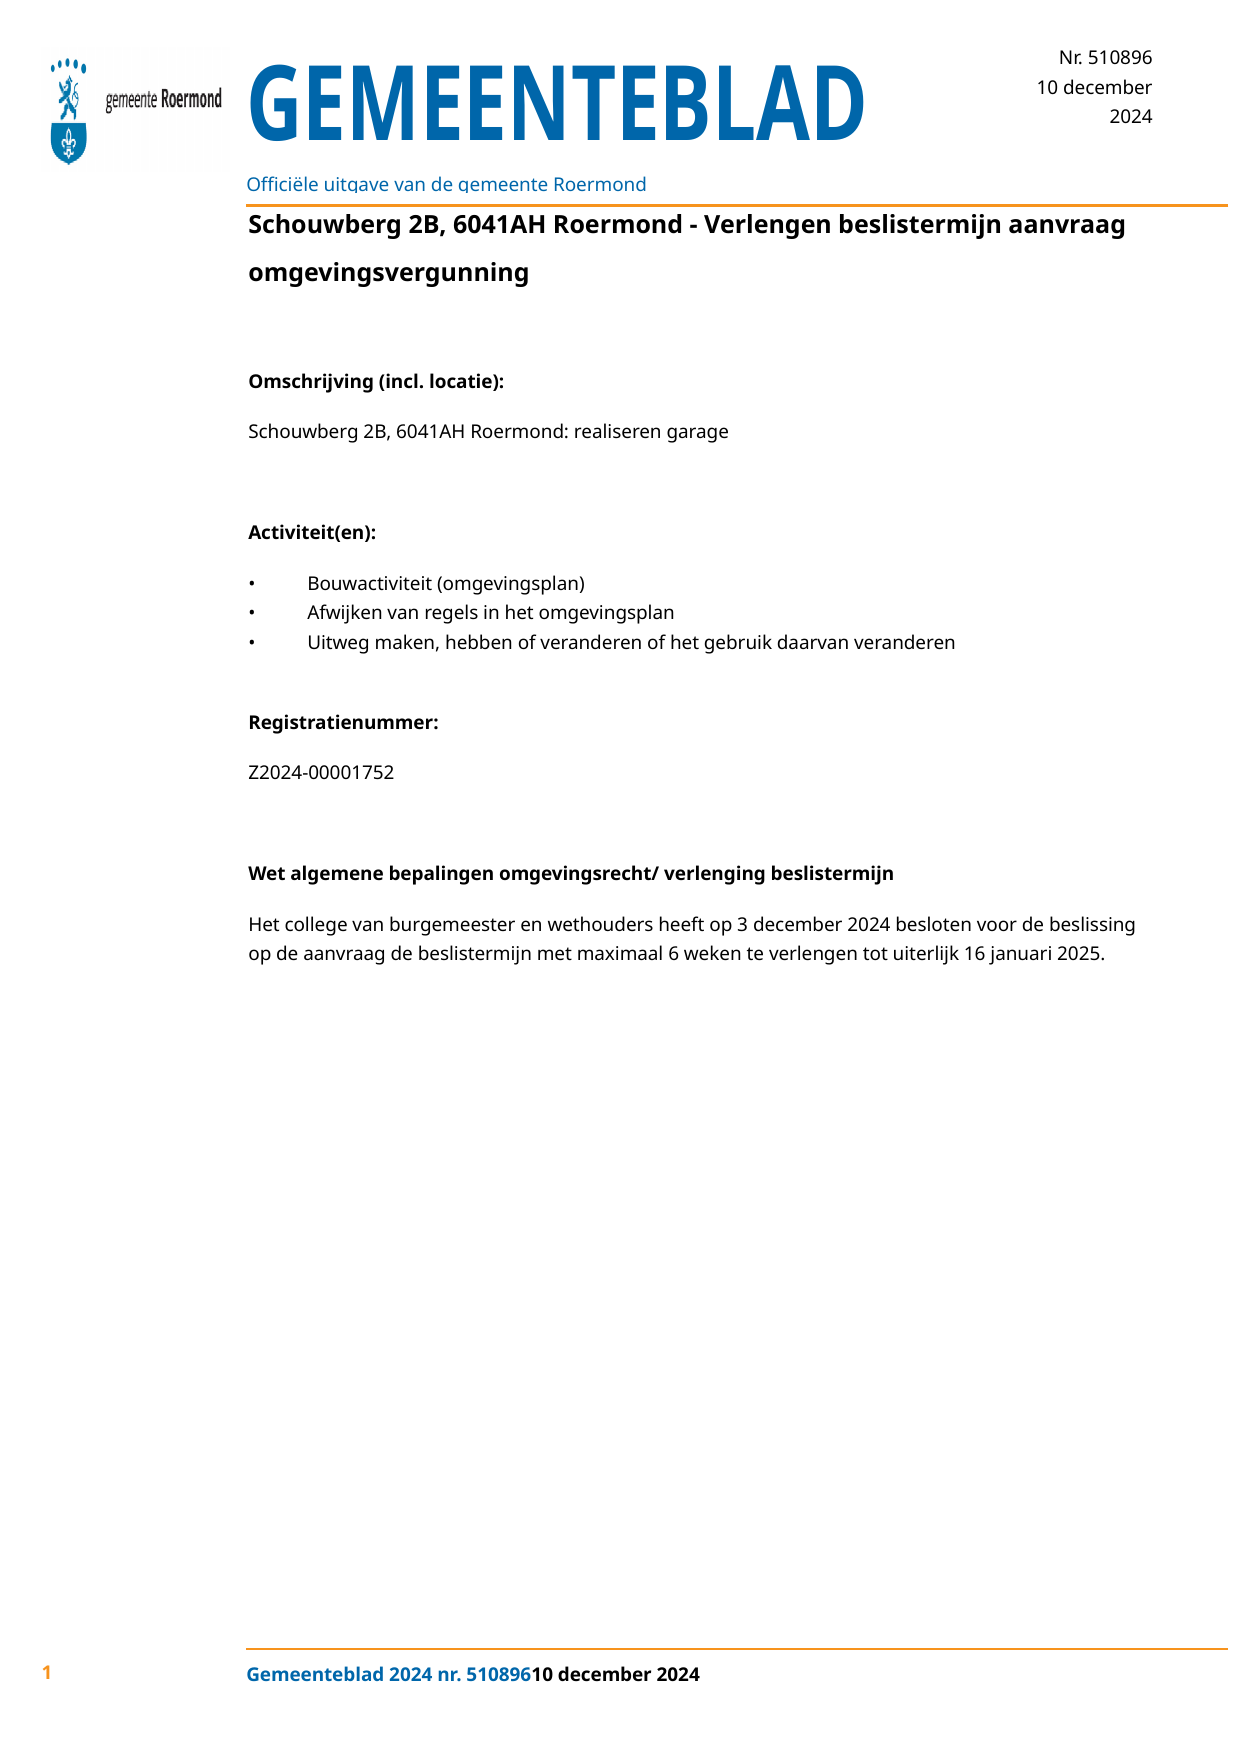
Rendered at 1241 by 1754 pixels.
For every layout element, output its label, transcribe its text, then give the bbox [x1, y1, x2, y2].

text Schouwberg 2B, 6041AH Roermond: realiseren garage [248, 419, 1152, 444]
picture [41, 47, 231, 172]
text Z2024-00001752 [248, 759, 1152, 785]
list Afwijken van regels in het omgevingsplan [248, 599, 1152, 625]
text Omschrijving (incl. locatie): [248, 368, 1152, 394]
text Activiteit(en): [248, 519, 1152, 545]
text Het college van burgemeester en wethouders heeft op 3 december 2024 besloten voor de beslissing op de aanvraag de beslistermijn met maximaal 6 weken te verlengen tot uiterlijk 16 januari 2025. [248, 911, 1152, 966]
text Wet algemene bepalingen omgevingsrecht/ verlenging beslistermijn [248, 860, 1152, 886]
list Bouwactiviteit (omgevingsplan) [248, 570, 1152, 596]
text Schouwberg 2B, 6041AH Roermond - Verlengen beslistermijn aanvraag omgevingsvergunning [248, 207, 1152, 288]
text Registratienummer: [248, 709, 1152, 735]
list Uitweg maken, hebben of veranderen of het gebruik daarvan veranderen [248, 629, 1152, 655]
